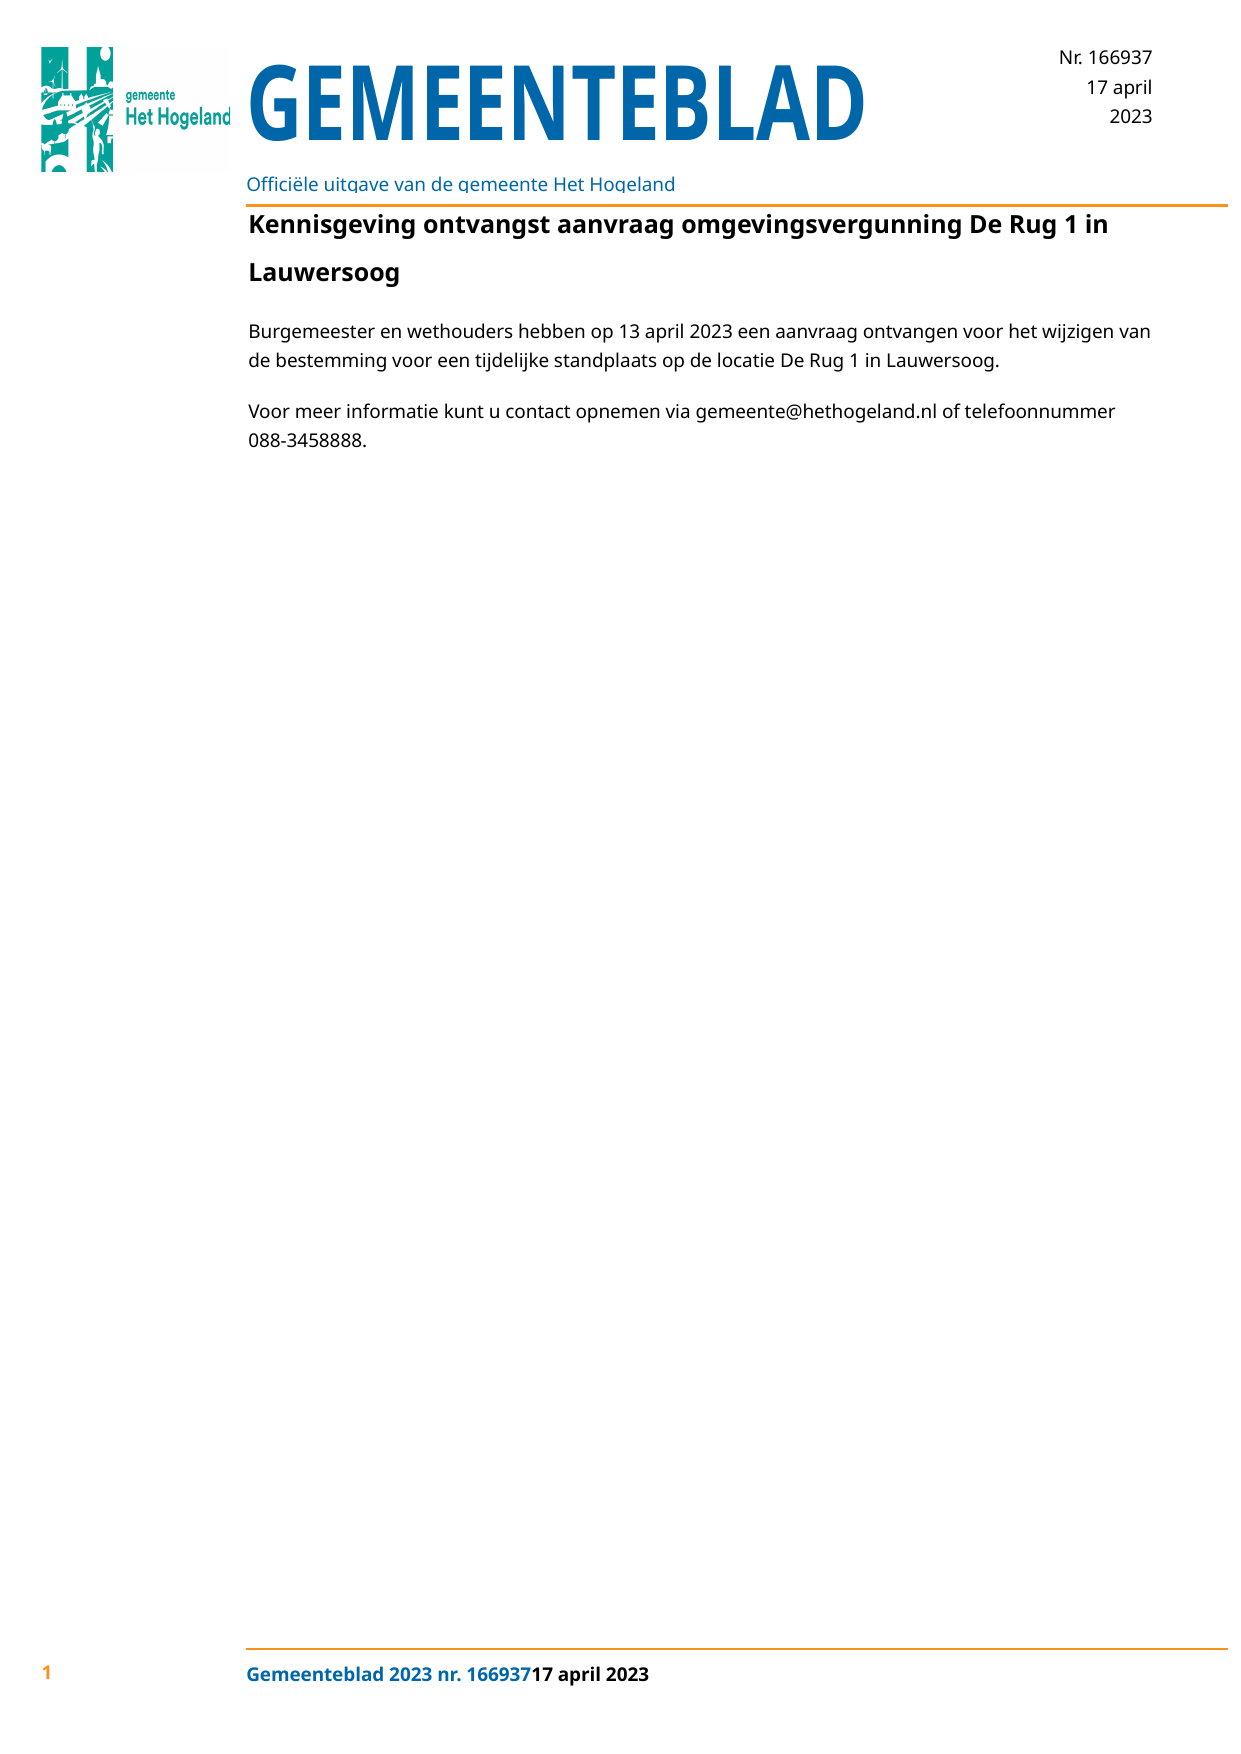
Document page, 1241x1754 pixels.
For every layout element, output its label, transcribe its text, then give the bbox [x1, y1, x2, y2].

picture [41, 47, 231, 172]
text Burgemeester en wethouders hebben op 13 april 2023 een aanvraag ontvangen voor het wijzigen van de bestemming voor een tijdelijke standplaats op de locatie De Rug 1 in Lauwersoog. [248, 318, 1152, 373]
text Voor meer informatie kunt u contact opnemen via gemeente@hethogeland.nl of telefoonnummer 088-3458888. [248, 398, 1152, 453]
text Kennisgeving ontvangst aanvraag omgevingsvergunning De Rug 1 in Lauwersoog [248, 207, 1152, 288]
